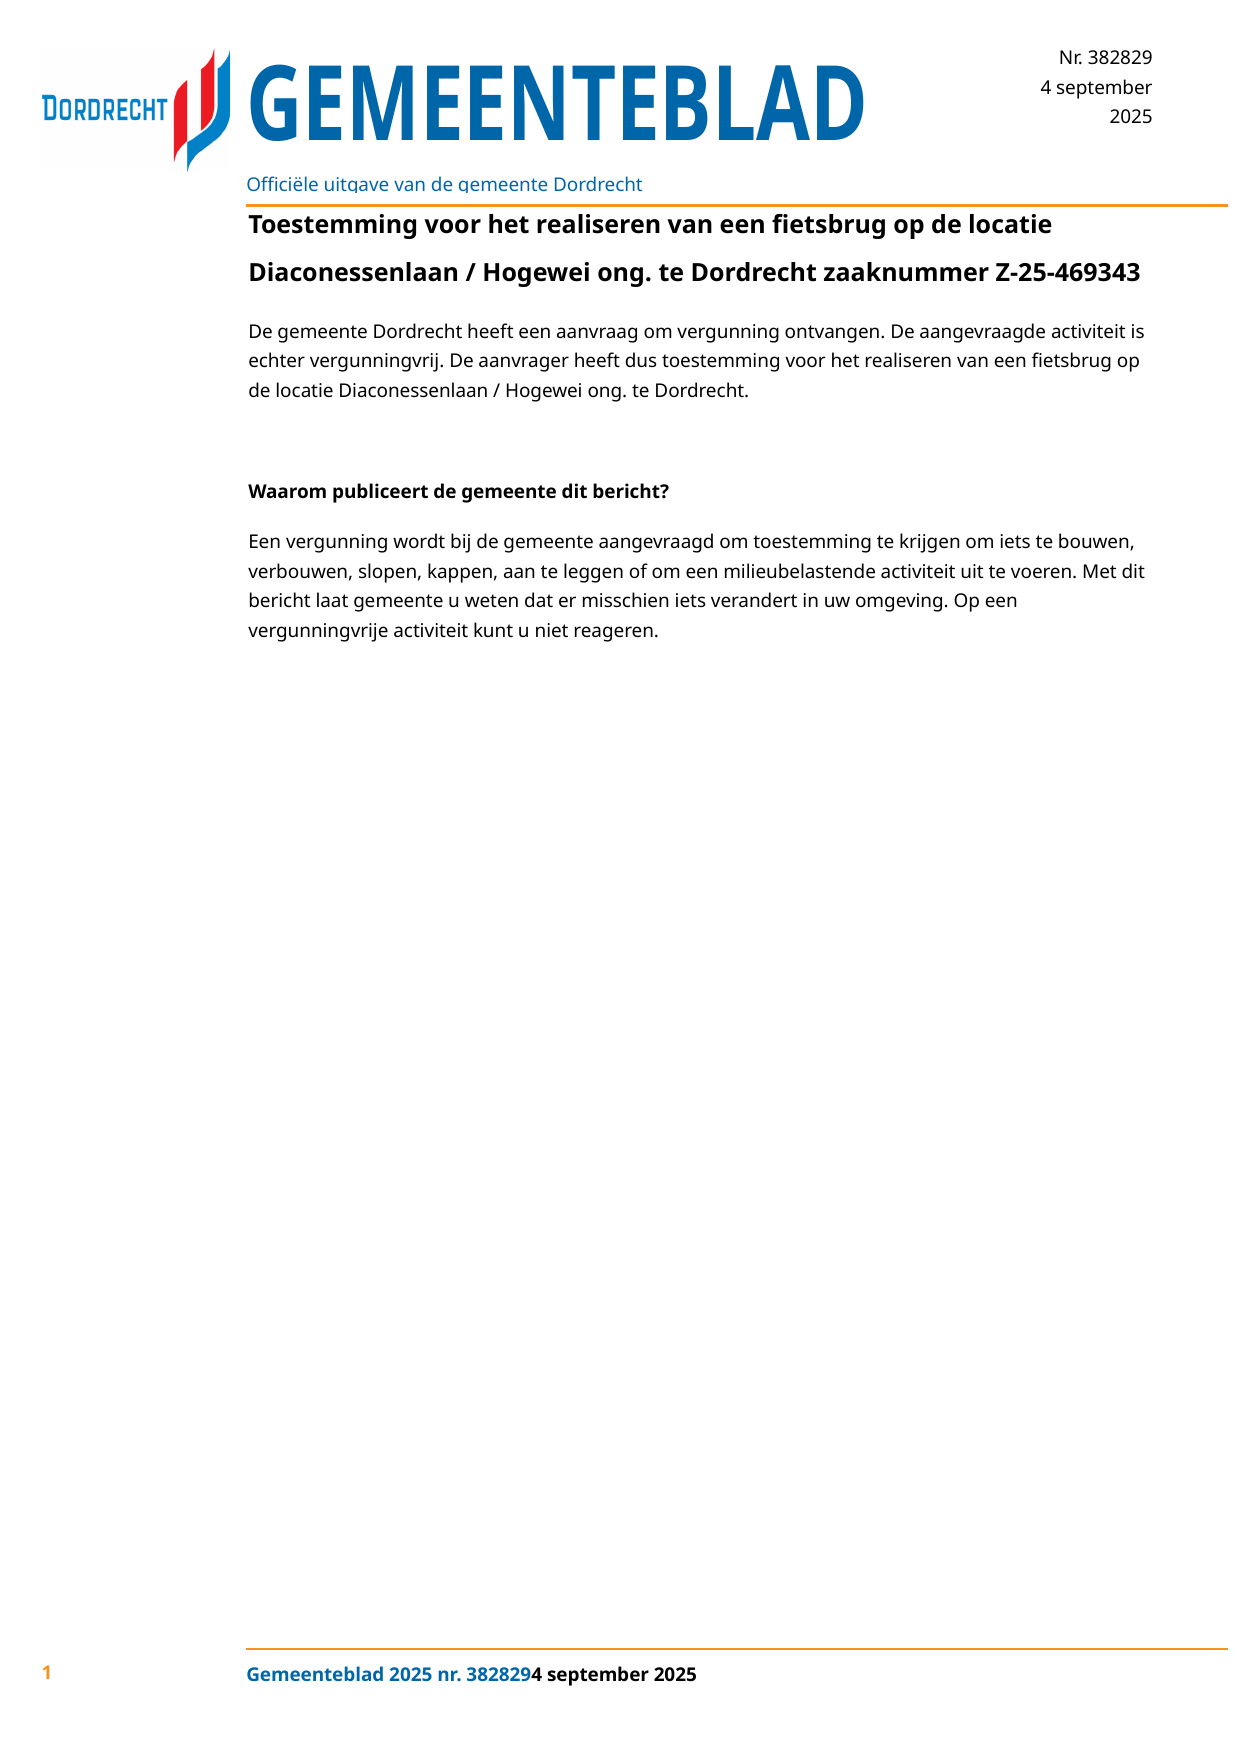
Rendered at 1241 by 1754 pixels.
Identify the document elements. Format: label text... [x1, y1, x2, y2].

picture [41, 47, 231, 172]
text De gemeente Dordrecht heeft een aanvraag om vergunning ontvangen. De aangevraagde activiteit is echter vergunningvrij. De aanvrager heeft dus toestemming voor het realiseren van een fietsbrug op de locatie Diaconessenlaan / Hogewei ong. te Dordrecht. [248, 318, 1152, 403]
text Een vergunning wordt bij de gemeente aangevraagd om toestemming te krijgen om iets te bouwen, verbouwen, slopen, kappen, aan te leggen of om een milieubelastende activiteit uit te voeren. Met dit bericht laat gemeente u weten dat er misschien iets verandert in uw omgeving. Op een vergunningvrije activiteit kunt u niet reageren. [248, 528, 1152, 643]
text Waarom publiceert de gemeente dit bericht? [248, 478, 1152, 504]
text Toestemming voor het realiseren van een fietsbrug op de locatie Diaconessenlaan / Hogewei ong. te Dordrecht zaaknummer Z-25-469343 [248, 207, 1152, 288]
